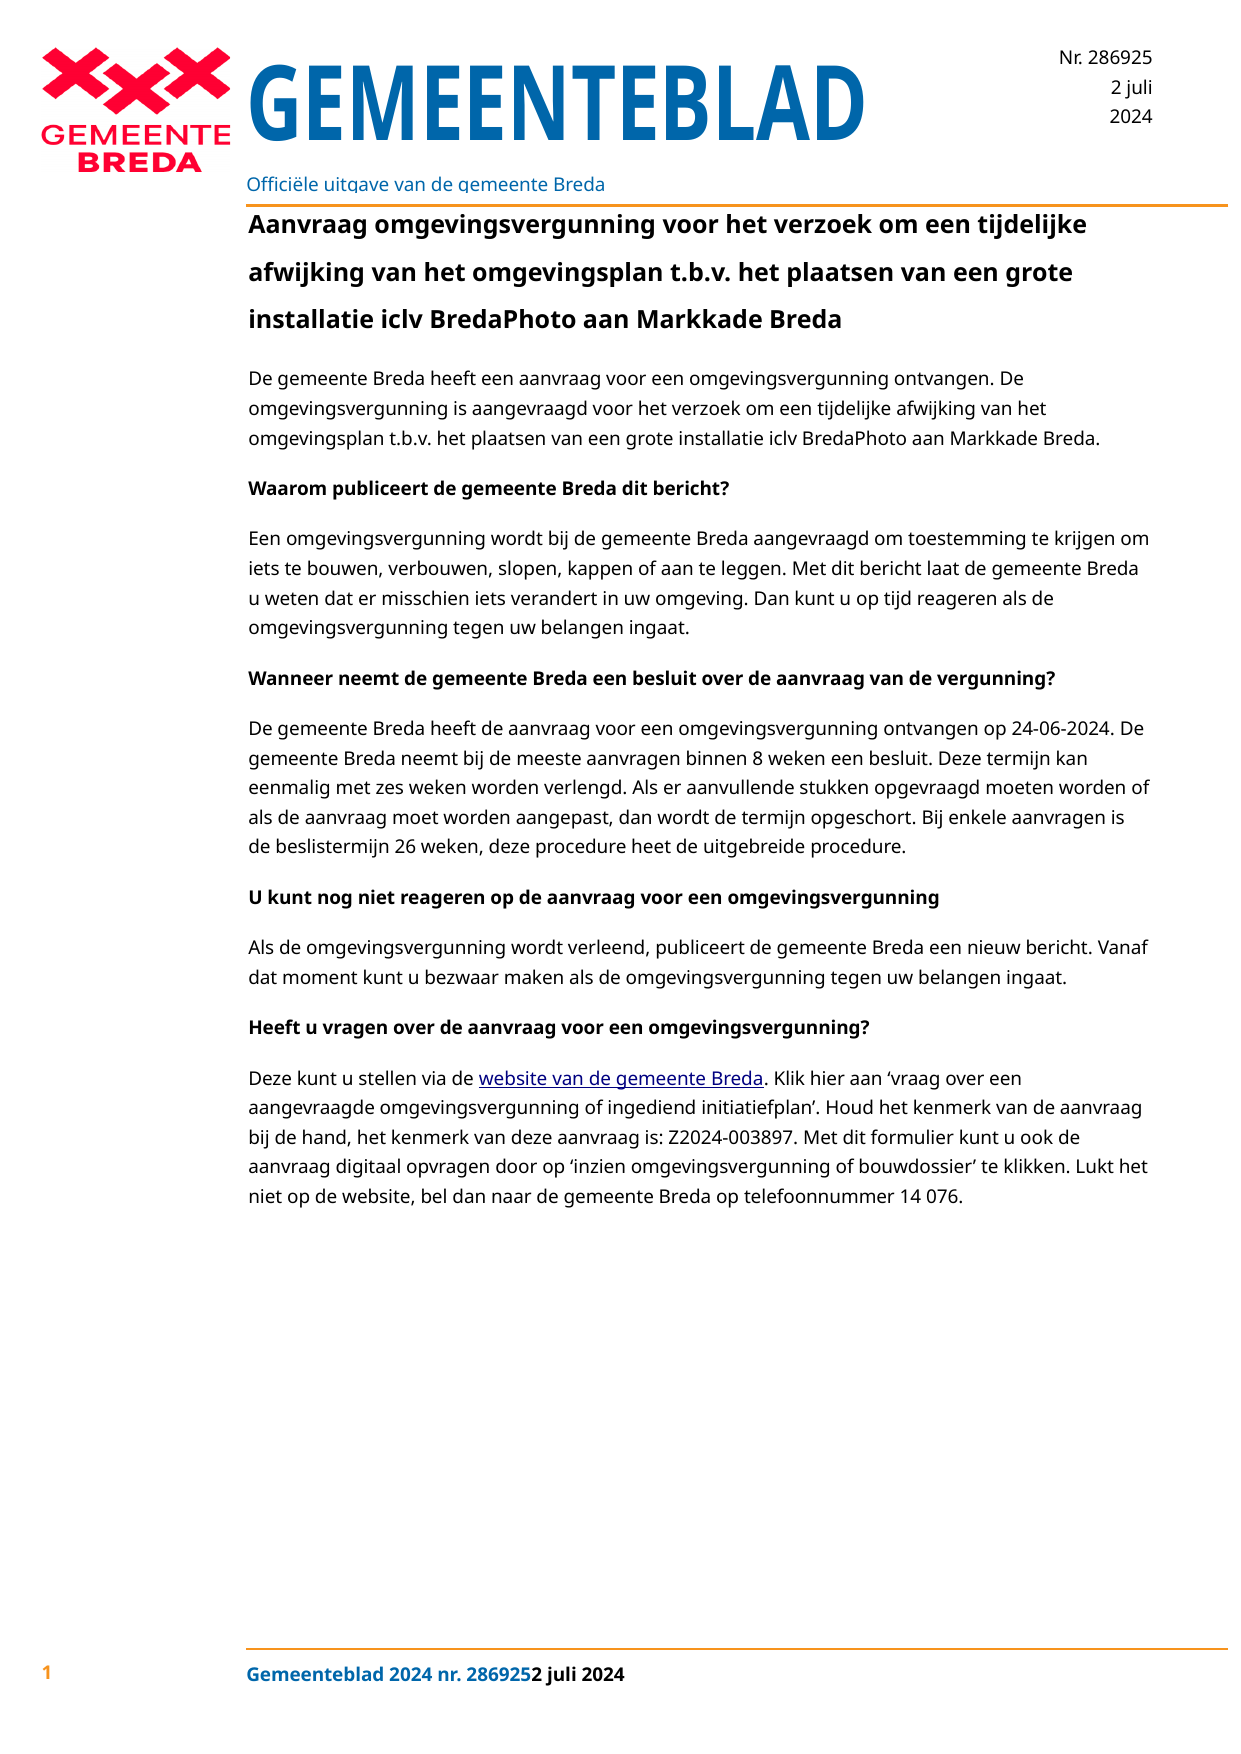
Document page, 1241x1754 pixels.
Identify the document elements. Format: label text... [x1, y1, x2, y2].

text De gemeente Breda heeft de aanvraag voor een omgevingsvergunning ontvangen op 24-06-2024. De gemeente Breda neemt bij de meeste aanvragen binnen 8 weken een besluit. Deze termijn kan eenmalig met zes weken worden verlengd. Als er aanvullende stukken opgevraagd moeten worden of als de aanvraag moet worden aangepast, dan wordt de termijn opgeschort. Bij enkele aanvragen is de beslistermijn 26 weken, deze procedure heet de uitgebreide procedure. [248, 715, 1152, 859]
text U kunt nog niet reageren op de aanvraag voor een omgevingsvergunning [248, 884, 1152, 909]
text Een omgevingsvergunning wordt bij de gemeente Breda aangevraagd om toestemming te krijgen om iets te bouwen, verbouwen, slopen, kappen of aan te leggen. Met dit bericht laat de gemeente Breda u weten dat er misschien iets verandert in uw omgeving. Dan kunt u op tijd reageren als de omgevingsvergunning tegen uw belangen ingaat. [248, 526, 1152, 640]
text Heeft u vragen over de aanvraag voor een omgevingsvergunning? [248, 1014, 1152, 1040]
picture [41, 47, 231, 172]
text Als de omgevingsvergunning wordt verleend, publiceert de gemeente Breda een nieuw bericht. Vanaf dat moment kunt u bezwaar maken als de omgevingsvergunning tegen uw belangen ingaat. [248, 934, 1152, 989]
text Wanneer neemt de gemeente Breda een besluit over de aanvraag van de vergunning? [248, 665, 1152, 690]
text Aanvraag omgevingsvergunning voor het verzoek om een tijdelijke afwijking van het omgevingsplan t.b.v. het plaatsen van een grote installatie iclv BredaPhoto aan Markkade Breda [248, 207, 1152, 336]
text Waarom publiceert de gemeente Breda dit bericht? [248, 475, 1152, 501]
text Deze kunt u stellen via de website van de gemeente Breda. Klik hier aan ‘vraag over een aangevraagde omgevingsvergunning of ingediend initiatiefplan’. Houd het kenmerk van de aanvraag bij de hand, het kenmerk van deze aanvraag is: Z2024-003897. Met dit formulier kunt u ook de aanvraag digitaal opvragen door op ‘inzien omgevingsvergunning of bouwdossier’ te klikken. Lukt het niet op de website, bel dan naar de gemeente Breda op telefoonnummer 14 076. [248, 1065, 1152, 1209]
text De gemeente Breda heeft een aanvraag voor een omgevingsvergunning ontvangen. De omgevingsvergunning is aangevraagd voor het verzoek om een tijdelijke afwijking van het omgevingsplan t.b.v. het plaatsen van een grote installatie iclv BredaPhoto aan Markkade Breda. [248, 366, 1152, 450]
